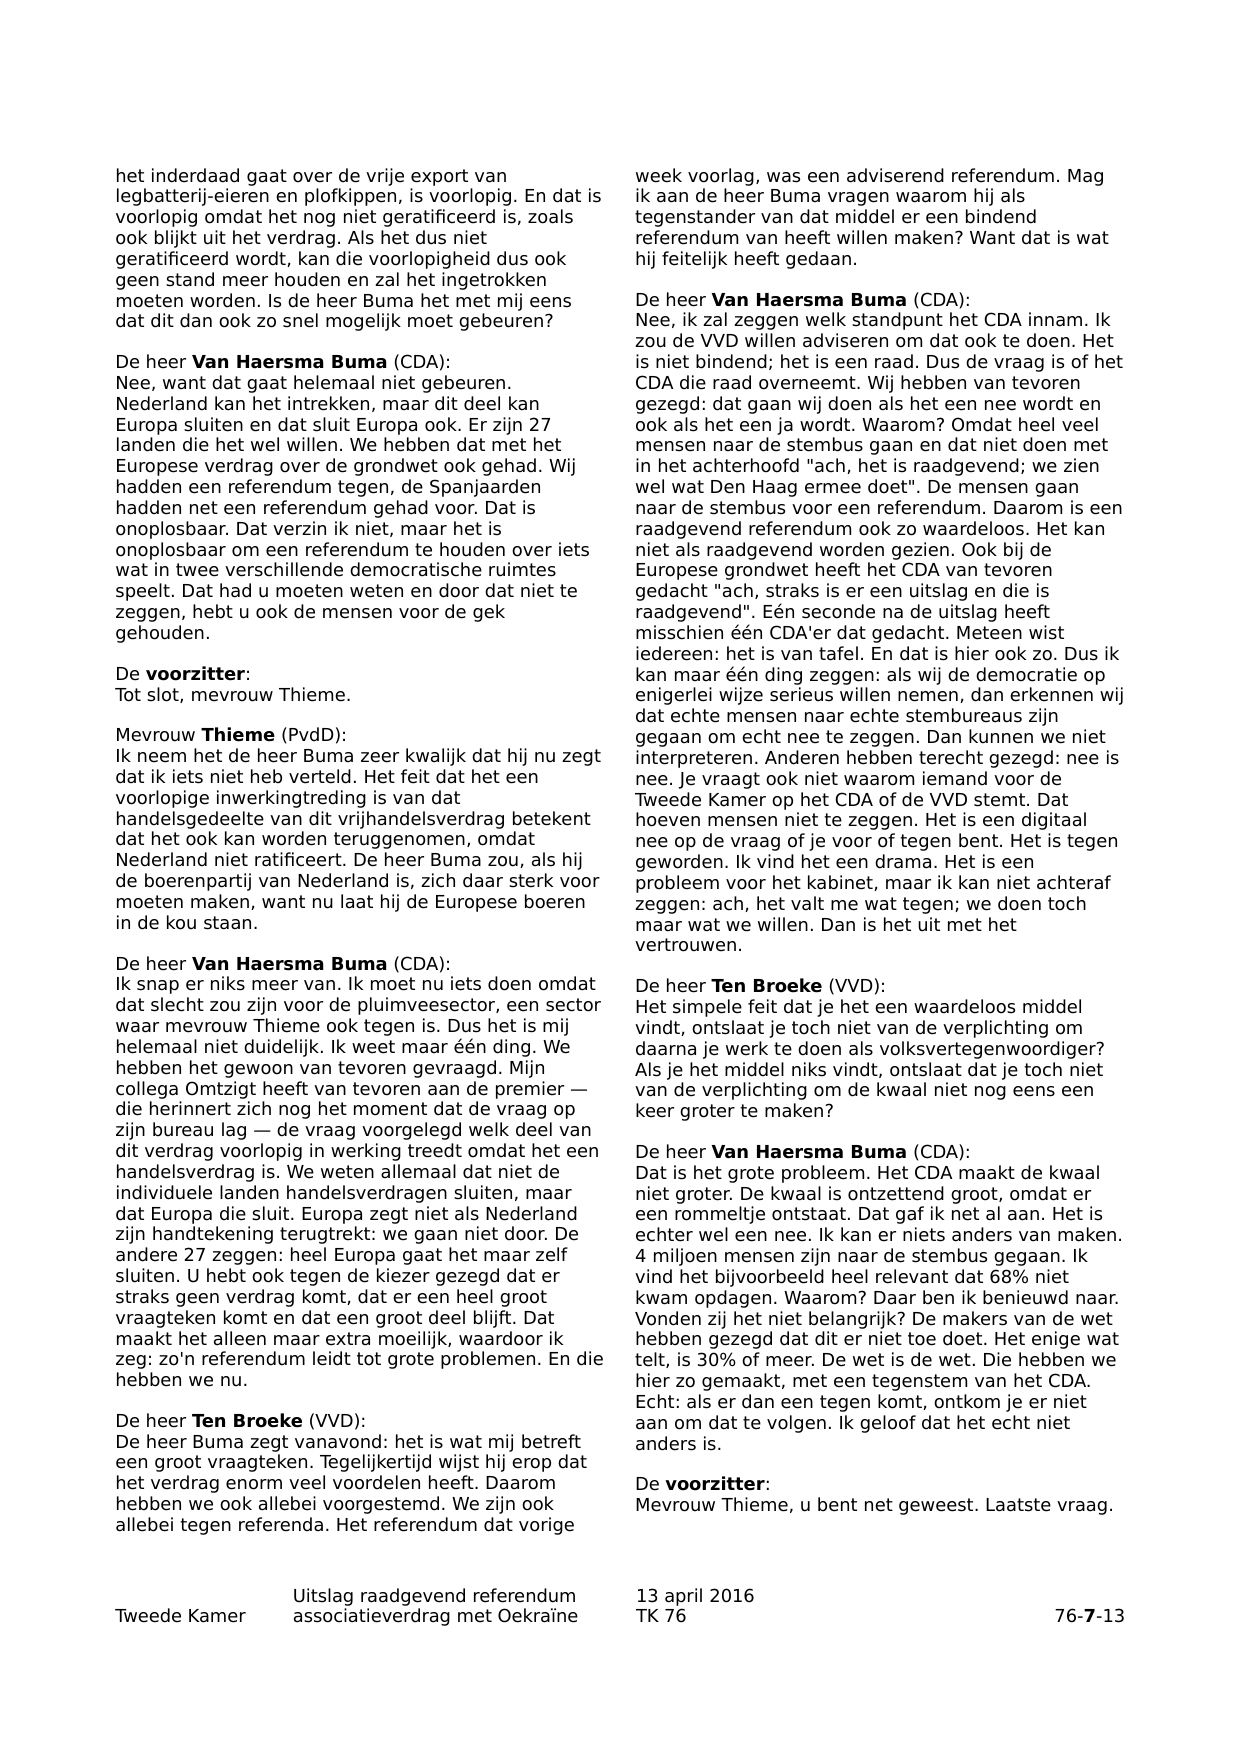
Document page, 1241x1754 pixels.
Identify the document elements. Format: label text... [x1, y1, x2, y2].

text Het simpele feit dat je het een waardeloos middel vindt, ontslaat je toch niet van de verplichting om daarna je werk te doen als volksvertegenwoordiger? Als je het middel niks vindt, ontslaat dat je toch niet van de verplichting om de kwaal niet nog eens een keer groter te maken? [635, 997, 1125, 1122]
text Dat is het grote probleem. Het CDA maakt de kwaal niet groter. De kwaal is ontzettend groot, omdat er een rommeltje ontstaat. Dat gaf ik net al aan. Het is echter wel een nee. Ik kan er niets anders van maken. 4 miljoen mensen zijn naar de stembus gegaan. Ik vind het bijvoorbeeld heel relevant dat 68% niet kwam opdagen. Waarom? Daar ben ik benieuwd naar. Vonden zij het niet belangrijk? De makers van de wet hebben gezegd dat dit er niet toe doet. Het enige wat telt, is 30% of meer. De wet is de wet. Die hebben we hier zo gemaakt, met een tegenstem van het CDA. Echt: als er dan een tegen komt, ontkom je er niet aan om dat te volgen. Ik geloof dat het echt niet anders is. [635, 1162, 1125, 1454]
text De heer Ten Broeke (VVD): [115, 1411, 605, 1431]
text Mevrouw Thieme, u bent net geweest. Laatste vraag. [635, 1495, 1125, 1516]
text het inderdaad gaat over de vrije export van legbatterij-eieren en plofkippen, is voorlopig. En dat is voorlopig omdat het nog niet geratificeerd is, zoals ook blijkt uit het verdrag. Als het dus niet geratificeerd wordt, kan die voorlopigheid dus ook geen stand meer houden en zal het ingetrokken moeten worden. Is de heer Buma het met mij eens dat dit dan ook zo snel mogelijk moet gebeuren? [115, 165, 605, 332]
text De heer Buma zegt vanavond: het is wat mij betreft een groot vraagteken. Tegelijkertijd wijst hij erop dat het verdrag enorm veel voordelen heeft. Daarom hebben we ook allebei voorgestemd. We zijn ook allebei tegen referenda. Het referendum dat vorige [115, 1431, 605, 1536]
text Nee, ik zal zeggen welk standpunt het CDA innam. Ik zou de VVD willen adviseren om dat ook te doen. Het is niet bindend; het is een raad. Dus de vraag is of het CDA die raad overneemt. Wij hebben van tevoren gezegd: dat gaan wij doen als het een nee wordt en ook als het een ja wordt. Waarom? Omdat heel veel mensen naar de stembus gaan en dat niet doen met in het achterhoofd "ach, het is raadgevend; we zien wel wat Den Haag ermee doet". De mensen gaan naar de stembus voor een referendum. Daarom is een raadgevend referendum ook zo waardeloos. Het kan niet als raadgevend worden gezien. Ook bij de Europese grondwet heeft het CDA van tevoren gedacht "ach, straks is er een uitslag en die is raadgevend". Eén seconde na de uitslag heeft misschien één CDA'er dat gedacht. Meteen wist iedereen: het is van tafel. En dat is hier ook zo. Dus ik kan maar één ding zeggen: als wij de democratie op enigerlei wijze serieus willen nemen, dan erkennen wij dat echte mensen naar echte stembureaus zijn gegaan om echt nee te zeggen. Dan kunnen we niet interpreteren. Anderen hebben terecht gezegd: nee is nee. Je vraagt ook niet waarom iemand voor de Tweede Kamer op het CDA of de VVD stemt. Dat hoeven mensen niet te zeggen. Het is een digitaal nee op de vraag of je voor of tegen bent. Het is tegen geworden. Ik vind het een drama. Het is een probleem voor het kabinet, maar ik kan niet achteraf zeggen: ach, het valt me wat tegen; we doen toch maar wat we willen. Dan is het uit met het vertrouwen. [635, 310, 1125, 956]
text Mevrouw Thieme (PvdD): [115, 725, 605, 746]
text De heer Van Haersma Buma (CDA): [635, 289, 1125, 310]
text De heer Van Haersma Buma (CDA): [635, 1142, 1125, 1162]
text Ik snap er niks meer van. Ik moet nu iets doen omdat dat slecht zou zijn voor de pluimveesector, een sector waar mevrouw Thieme ook tegen is. Dus het is mij helemaal niet duidelijk. Ik weet maar één ding. We hebben het gewoon van tevoren gevraagd. Mijn collega Omtzigt heeft van tevoren aan de premier — die herinnert zich nog het moment dat de vraag op zijn bureau lag — de vraag voorgelegd welk deel van dit verdrag voorlopig in werking treedt omdat het een handelsverdrag is. We weten allemaal dat niet de individuele landen handelsverdragen sluiten, maar dat Europa die sluit. Europa zegt niet als Nederland zijn handtekening terugtrekt: we gaan niet door. De andere 27 zeggen: heel Europa gaat het maar zelf sluiten. U hebt ook tegen de kiezer gezegd dat er straks geen verdrag komt, dat er een heel groot vraagteken komt en dat een groot deel blijft. Dat maakt het alleen maar extra moeilijk, waardoor ik zeg: zo'n referendum leidt tot grote problemen. En die hebben we nu. [115, 974, 605, 1391]
text De voorzitter: [635, 1474, 1125, 1495]
text Tot slot, mevrouw Thieme. [115, 684, 605, 705]
text week voorlag, was een adviserend referendum. Mag ik aan de heer Buma vragen waarom hij als tegenstander van dat middel er een bindend referendum van heeft willen maken? Want dat is wat hij feitelijk heeft gedaan. [635, 165, 1125, 269]
text Nee, want dat gaat helemaal niet gebeuren. Nederland kan het intrekken, maar dit deel kan Europa sluiten en dat sluit Europa ook. Er zijn 27 landen die het wel willen. We hebben dat met het Europese verdrag over de grondwet ook gehad. Wij hadden een referendum tegen, de Spanjaarden hadden net een referendum gehad voor. Dat is onoplosbaar. Dat verzin ik niet, maar het is onoplosbaar om een referendum te houden over iets wat in twee verschillende democratische ruimtes speelt. Dat had u moeten weten en door dat niet te zeggen, hebt u ook de mensen voor de gek gehouden. [115, 373, 605, 643]
text De heer Van Haersma Buma (CDA): [115, 352, 605, 373]
text De heer Van Haersma Buma (CDA): [115, 953, 605, 974]
text De heer Ten Broeke (VVD): [635, 976, 1125, 997]
text De voorzitter: [115, 663, 605, 684]
text Ik neem het de heer Buma zeer kwalijk dat hij nu zegt dat ik iets niet heb verteld. Het feit dat het een voorlopige inwerkingtreding is van dat handelsgedeelte van dit vrijhandelsverdrag betekent dat het ook kan worden teruggenomen, omdat Nederland niet ratificeert. De heer Buma zou, als hij de boerenpartij van Nederland is, zich daar sterk voor moeten maken, want nu laat hij de Europese boeren in de kou staan. [115, 746, 605, 933]
